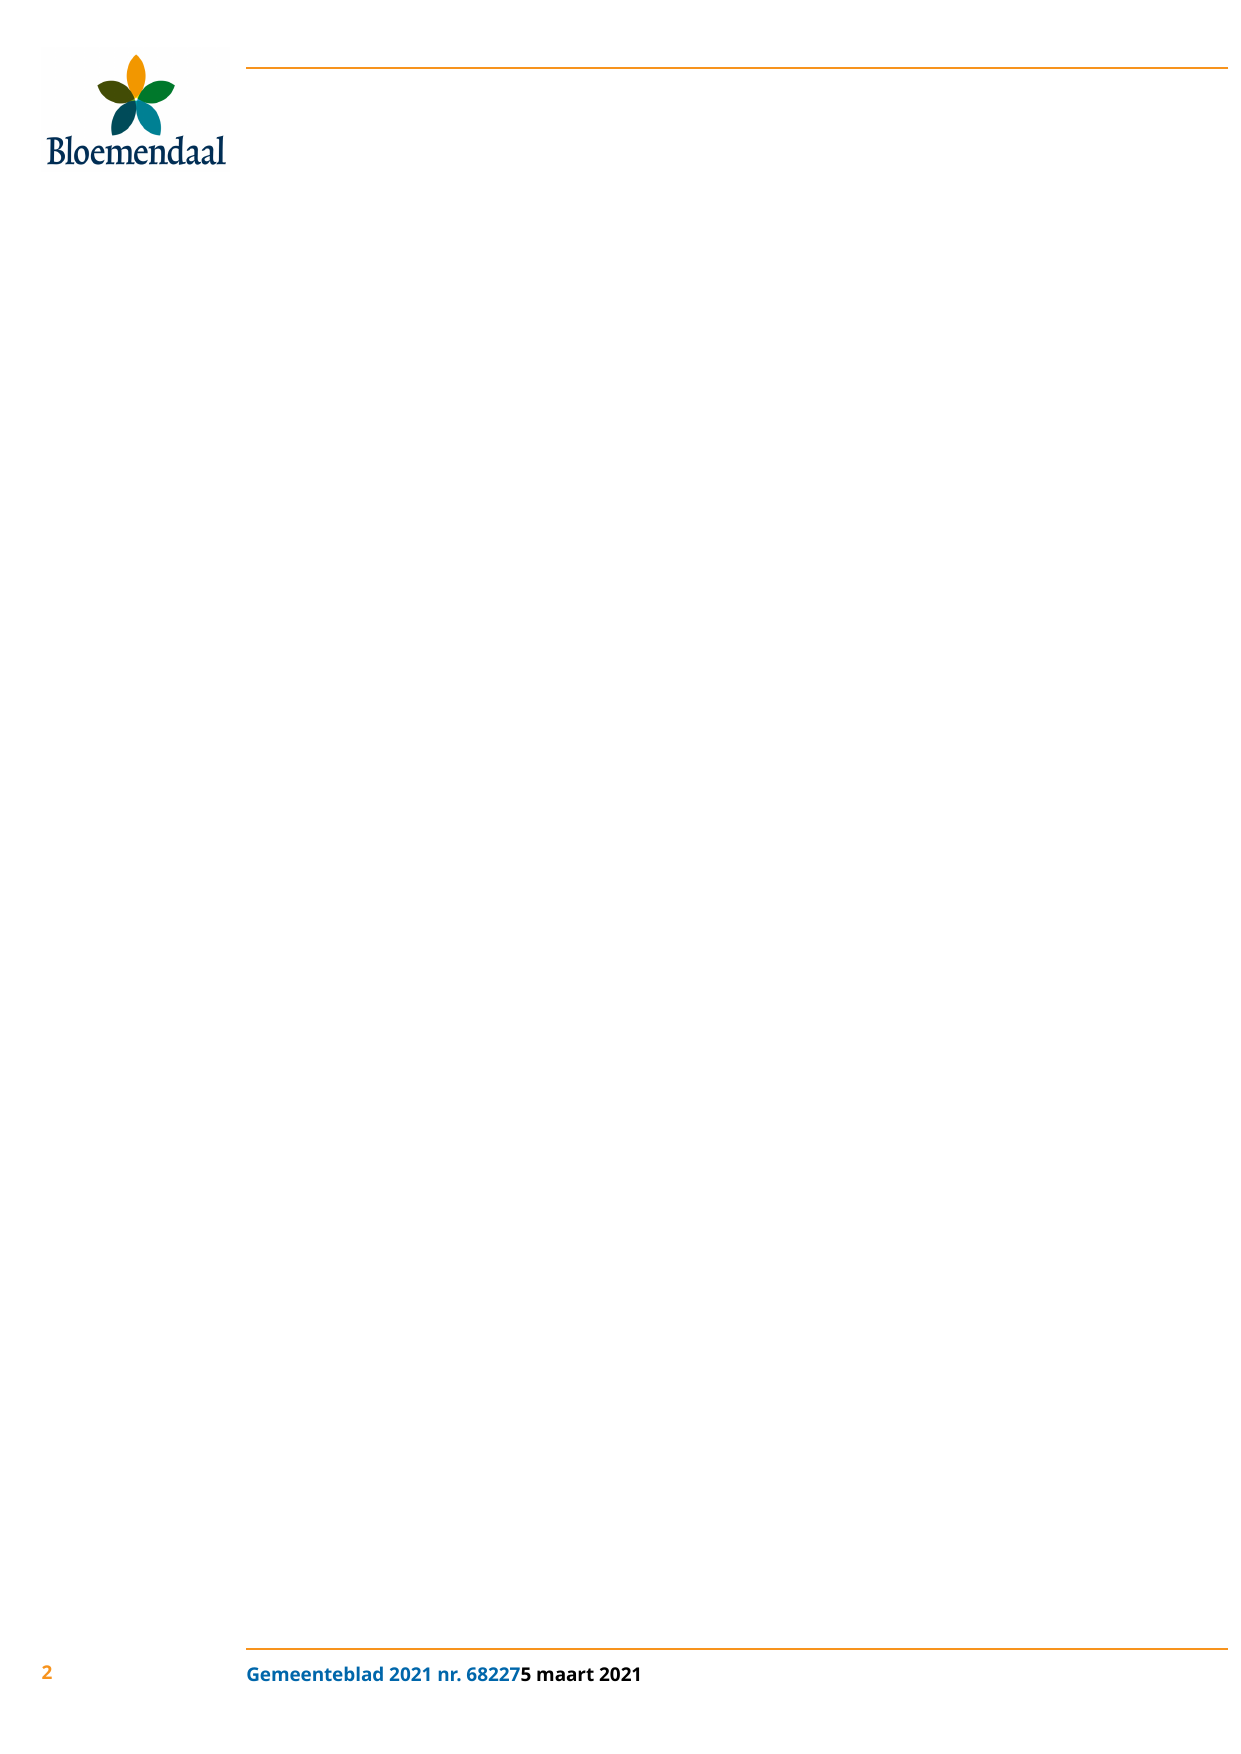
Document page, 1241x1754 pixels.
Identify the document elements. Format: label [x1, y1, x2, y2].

picture [41, 47, 231, 172]
